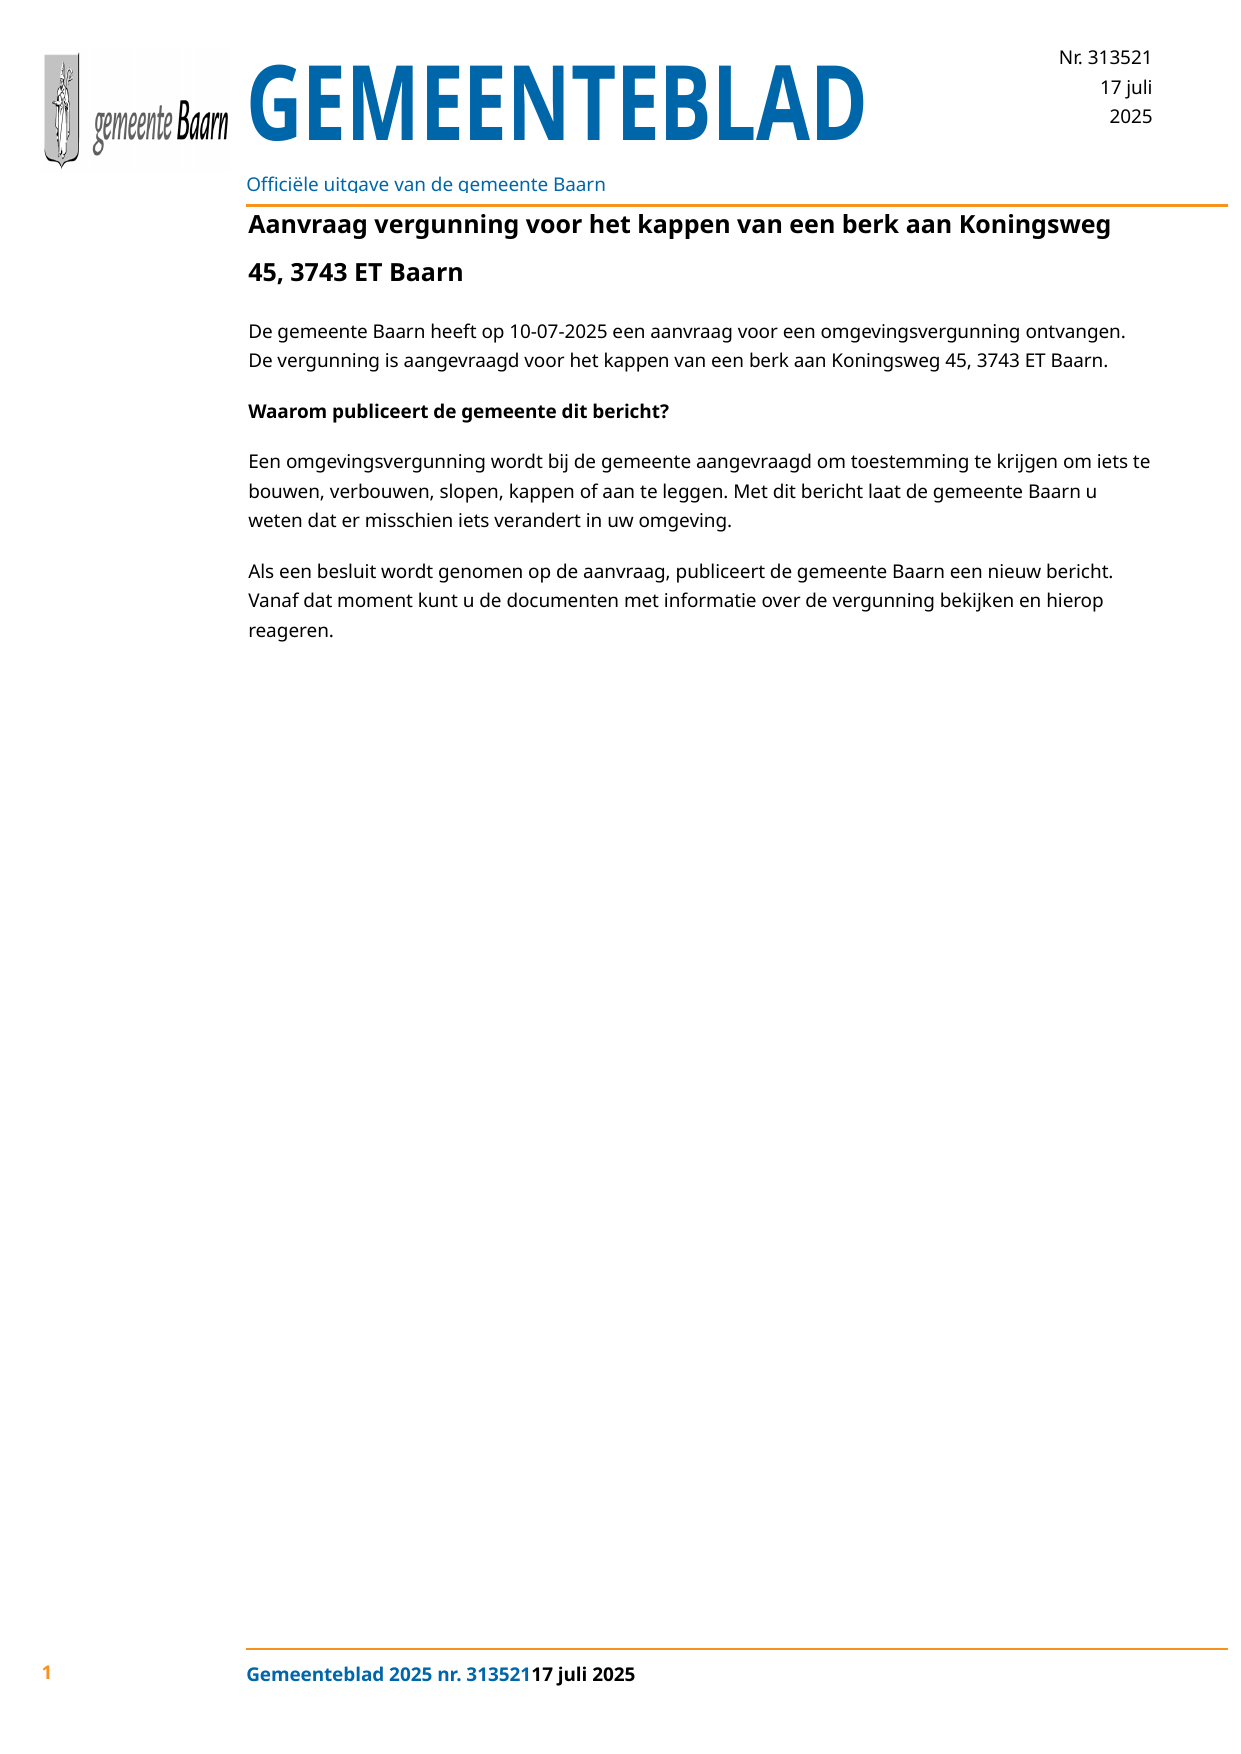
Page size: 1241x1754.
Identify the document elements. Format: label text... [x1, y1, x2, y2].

text Waarom publiceert de gemeente dit bericht? [248, 398, 1152, 424]
text De gemeente Baarn heeft op 10-07-2025 een aanvraag voor een omgevingsvergunning ontvangen. De vergunning is aangevraagd voor het kappen van een berk aan Koningsweg 45, 3743 ET Baarn. [248, 318, 1152, 373]
text Als een besluit wordt genomen op de aanvraag, publiceert de gemeente Baarn een nieuw bericht. Vanaf dat moment kunt u de documenten met informatie over de vergunning bekijken en hierop reageren. [248, 558, 1152, 643]
picture [41, 47, 231, 172]
text Een omgevingsvergunning wordt bij de gemeente aangevraagd om toestemming te krijgen om iets te bouwen, verbouwen, slopen, kappen of aan te leggen. Met dit bericht laat de gemeente Baarn u weten dat er misschien iets verandert in uw omgeving. [248, 448, 1152, 533]
text Aanvraag vergunning voor het kappen van een berk aan Koningsweg 45, 3743 ET Baarn [248, 207, 1152, 288]
